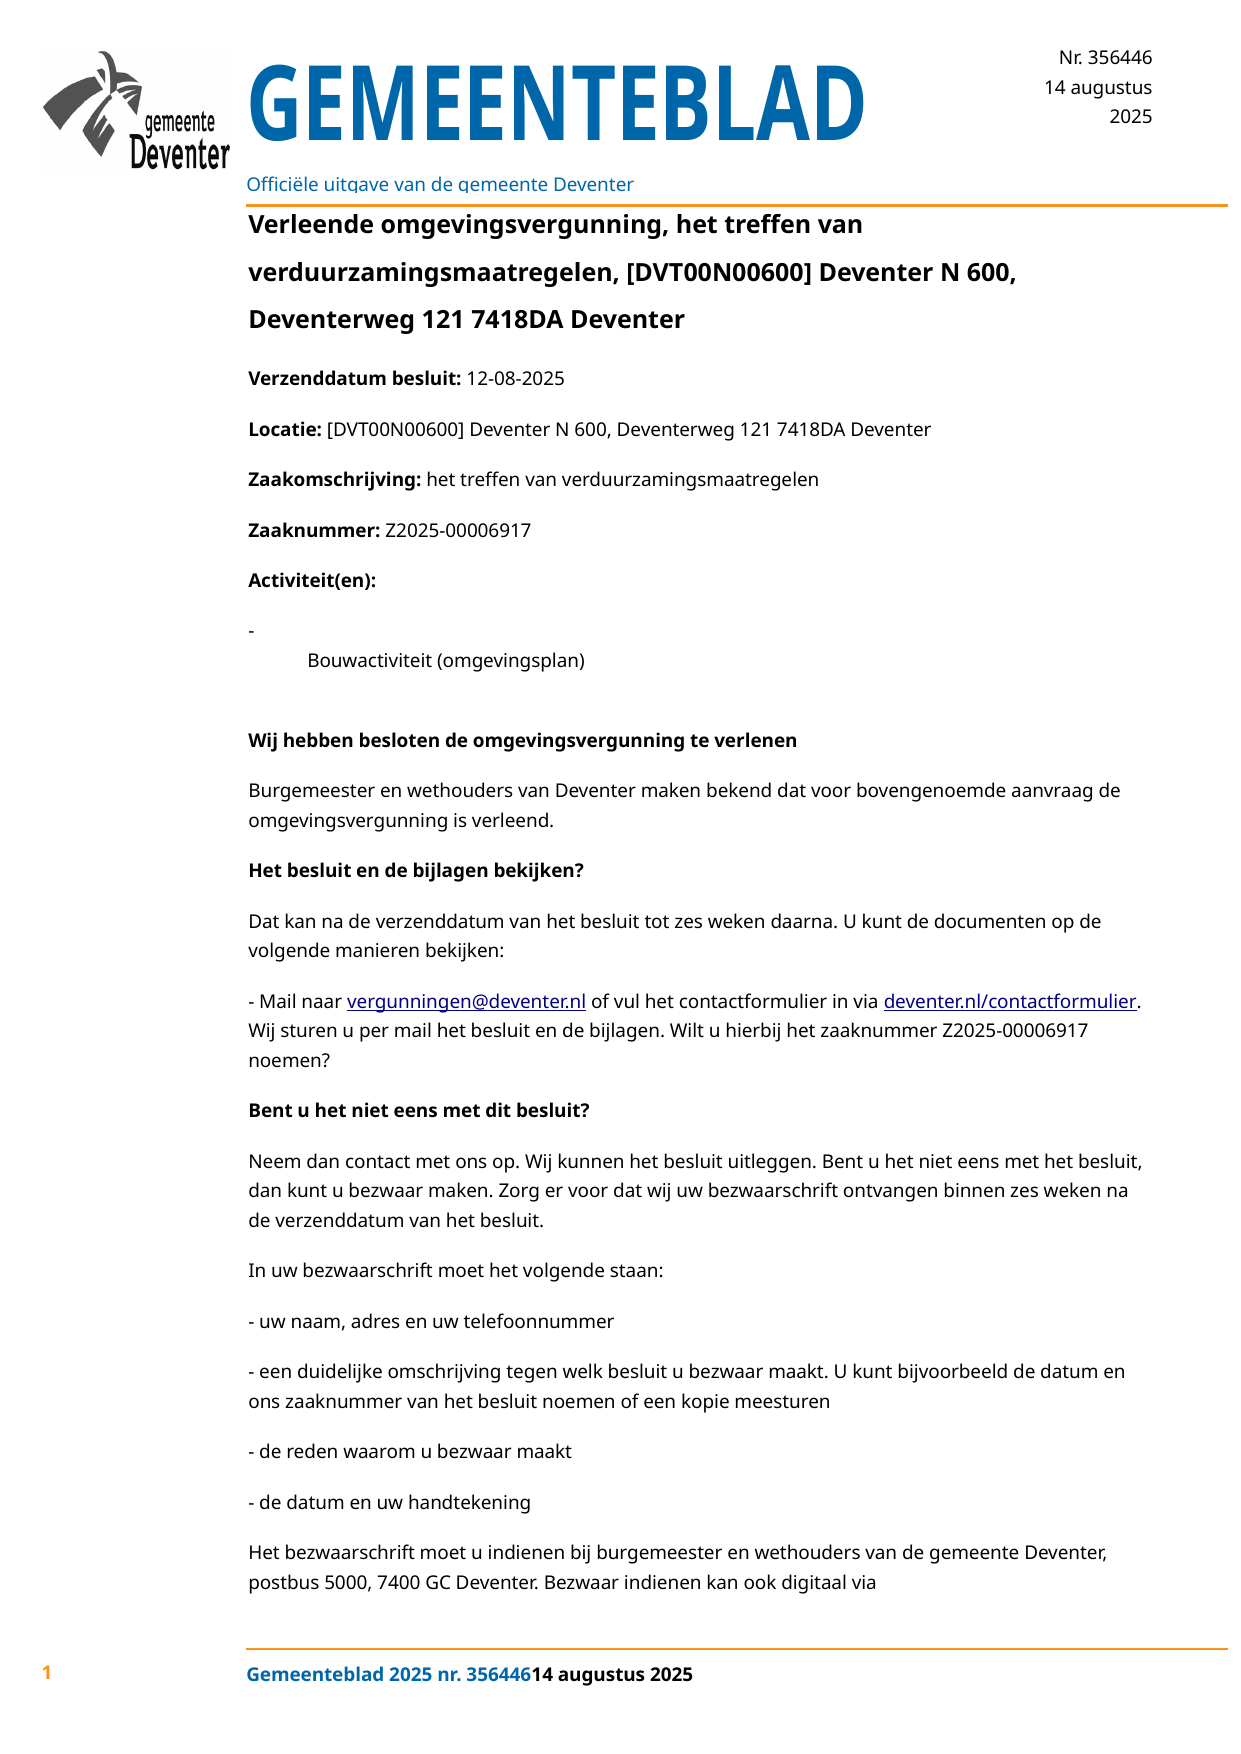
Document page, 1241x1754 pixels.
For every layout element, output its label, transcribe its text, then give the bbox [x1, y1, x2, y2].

text Dat kan na de verzenddatum van het besluit tot zes weken daarna. U kunt de documenten op de volgende manieren bekijken: [248, 908, 1152, 963]
text Verleende omgevingsvergunning, het treffen van verduurzamingsmaatregelen, [DVT00N00600] Deventer N 600, Deventerweg 121 7418DA Deventer [248, 207, 1152, 336]
text - een duidelijke omschrijving tegen welk besluit u bezwaar maakt. U kunt bijvoorbeeld de datum en ons zaaknummer van het besluit noemen of een kopie meesturen [248, 1358, 1152, 1414]
text - de reden waarom u bezwaar maakt [248, 1438, 1152, 1464]
text Neem dan contact met ons op. Wij kunnen het besluit uitleggen. Bent u het niet eens met het besluit, dan kunt u bezwaar maken. Zorg er voor dat wij uw bezwaarschrift ontvangen binnen zes weken na de verzenddatum van het besluit. [248, 1148, 1152, 1233]
text - Mail naar vergunningen@deventer.nl of vul het contactformulier in via deventer.nl/contactformulier. Wij sturen u per mail het besluit en de bijlagen. Wilt u hierbij het zaaknummer Z2025-00006917 noemen? [248, 988, 1152, 1073]
text Zaaknummer: Z2025-00006917 [248, 517, 1152, 542]
text Wij hebben besloten de omgevingsvergunning te verlenen [248, 727, 1152, 753]
list Bouwactiviteit (omgevingsplan) [248, 647, 1152, 673]
text - uw naam, adres en uw telefoonnummer [248, 1308, 1152, 1334]
text Activiteit(en): [248, 567, 1152, 593]
text Bent u het niet eens met dit besluit? [248, 1098, 1152, 1123]
text - de datum en uw handtekening [248, 1489, 1152, 1514]
text Locatie: [DVT00N00600] Deventer N 600, Deventerweg 121 7418DA Deventer [248, 416, 1152, 442]
text Zaakomschrijving: het treffen van verduurzamingsmaatregelen [248, 466, 1152, 492]
text Burgemeester en wethouders van Deventer maken bekend dat voor bovengenoemde aanvraag de omgevingsvergunning is verleend. [248, 778, 1152, 833]
picture [41, 47, 231, 172]
text Het besluit en de bijlagen bekijken? [248, 858, 1152, 883]
text In uw bezwaarschrift moet het volgende staan: [248, 1258, 1152, 1283]
text Verzenddatum besluit: 12-08-2025 [248, 366, 1152, 391]
text Het bezwaarschrift moet u indienen bij burgemeester en wethouders van de gemeente Deventer, postbus 5000, 7400 GC Deventer. Bezwaar indienen kan ook digitaal via [248, 1539, 1152, 1594]
